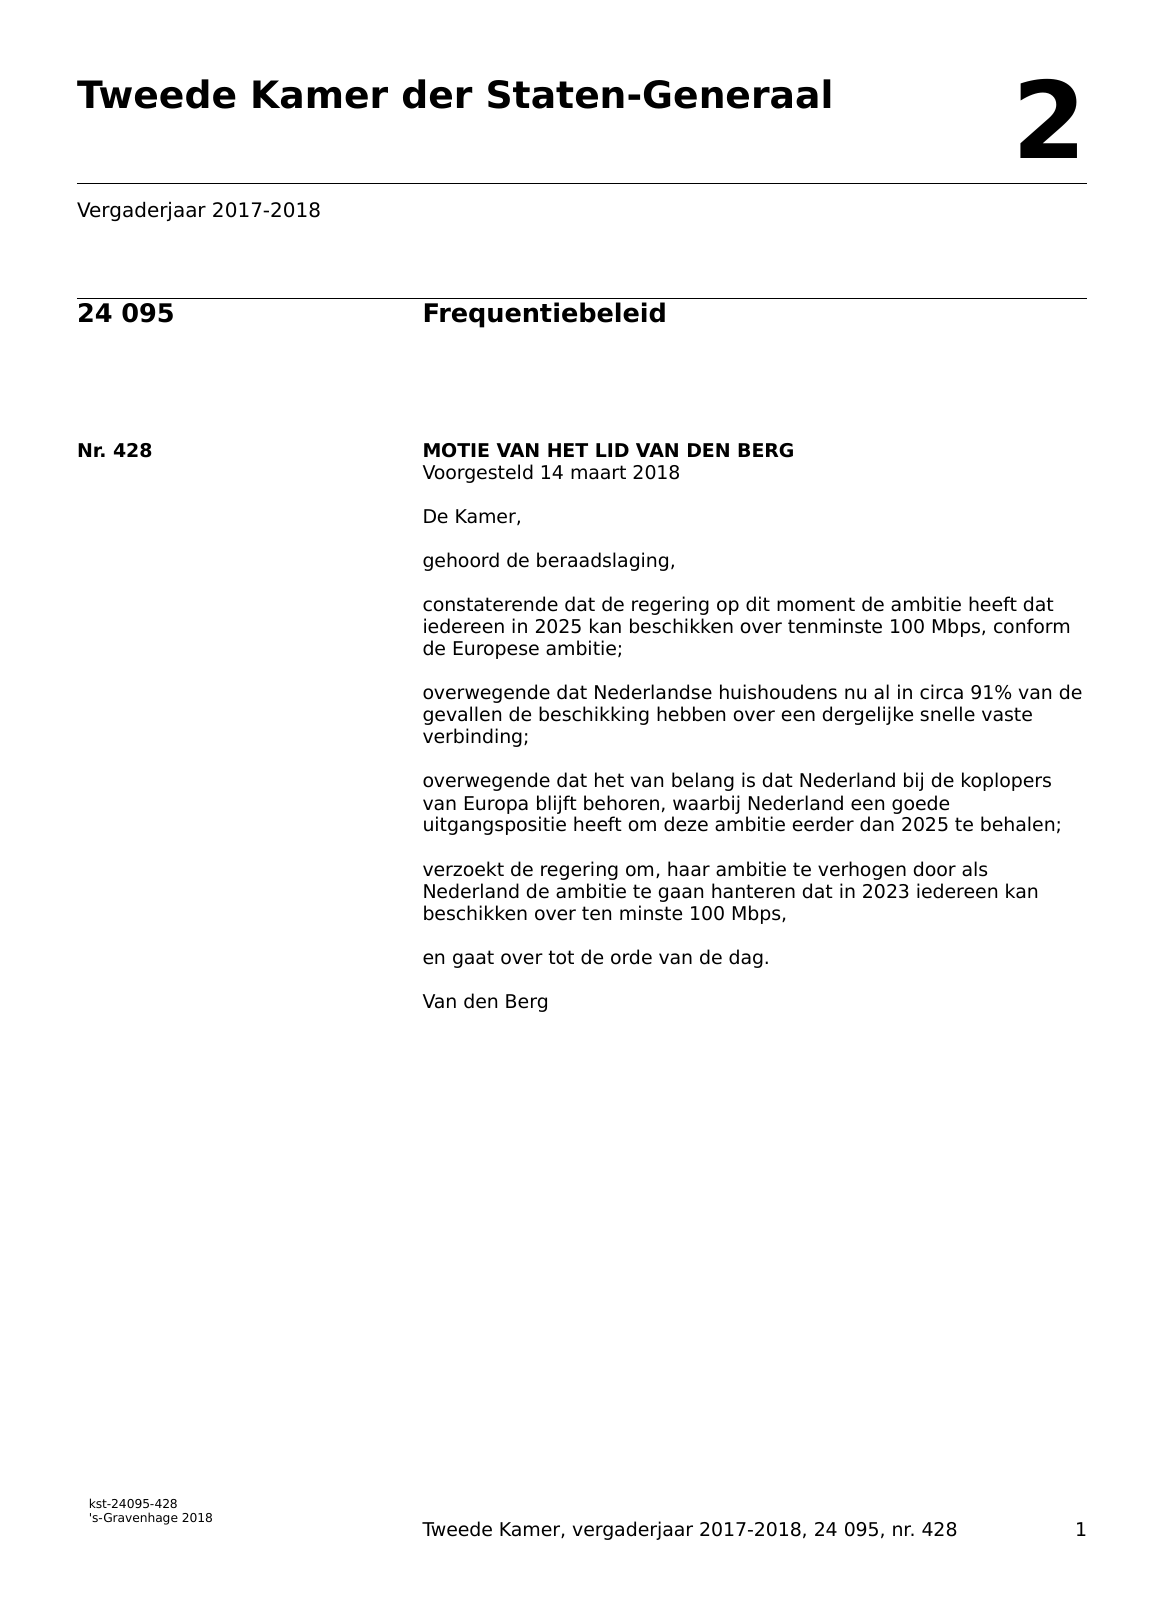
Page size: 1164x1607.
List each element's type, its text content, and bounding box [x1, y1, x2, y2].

text verzoekt de regering om, haar ambitie te verhogen door als Nederland de ambitie te gaan hanteren dat in 2023 iedereen kan beschikken over ten minste 100 Mbps, [422, 858, 1087, 924]
text Van den Berg [422, 991, 1087, 1013]
table_cell Vergaderjaar 2017-2018 [77, 184, 1087, 298]
text 's-Gravenhage 2018 [88, 1511, 323, 1525]
text en gaat over tot de orde van de dag. [422, 947, 1087, 969]
table_header 2 [886, 59, 1087, 183]
text gehoord de beraadslaging, [422, 550, 1087, 572]
subtitle 24 095 Frequentiebeleid [77, 299, 1087, 329]
text overwegende dat Nederlandse huishoudens nu al in circa 91% van de gevallen de beschikking hebben over een dergelijke snelle vaste verbinding; [422, 682, 1087, 748]
text De Kamer, [422, 506, 1087, 528]
text kst-24095-428 [88, 1497, 323, 1511]
subtitle Nr. 428 MOTIE VAN HET LID VAN DEN BERG [77, 440, 1087, 462]
text Voorgesteld 14 maart 2018 [422, 462, 1087, 484]
table_header Tweede Kamer der Staten-Generaal [77, 59, 886, 183]
text overwegende dat het van belang is dat Nederland bij de koplopers van Europa blijft behoren, waarbij Nederland een goede uitgangspositie heeft om deze ambitie eerder dan 2025 te behalen; [422, 770, 1087, 836]
text constaterende dat de regering op dit moment de ambitie heeft dat iedereen in 2025 kan beschikken over tenminste 100 Mbps, conform de Europese ambitie; [422, 594, 1087, 660]
